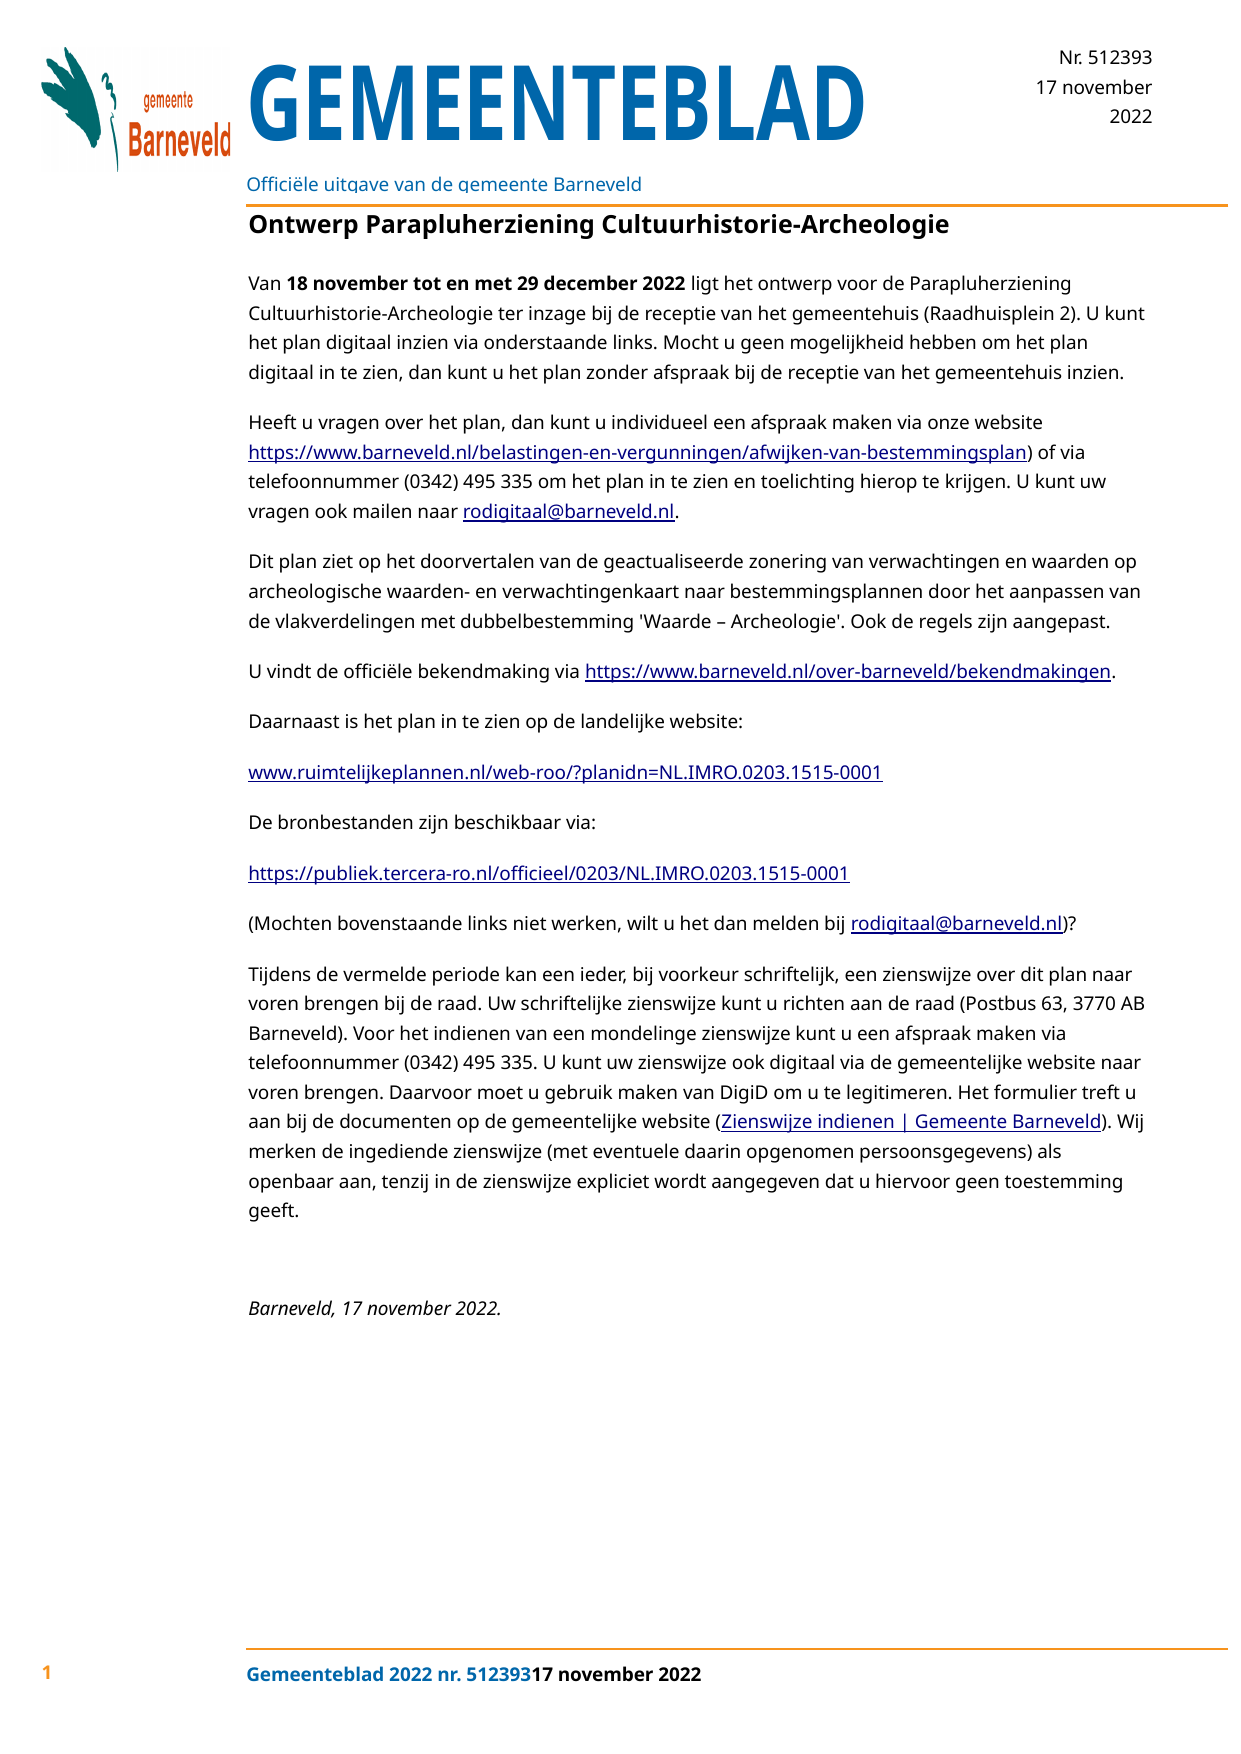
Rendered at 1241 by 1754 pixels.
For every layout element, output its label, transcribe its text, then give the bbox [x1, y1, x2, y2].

text U vindt de officiële bekendmaking via https://www.barneveld.nl/over-barneveld/bekendmakingen. [248, 658, 1152, 684]
text https://publiek.tercera-ro.nl/officieel/0203/NL.IMRO.0203.1515-0001 [248, 860, 1152, 886]
text Barneveld, 17 november 2022. [248, 1296, 1152, 1321]
text Dit plan ziet op het doorvertalen van de geactualiseerde zonering van verwachtingen en waarden op archeologische waarden- en verwachtingenkaart naar bestemmingsplannen door het aanpassen van de vlakverdelingen met dubbelbestemming 'Waarde – Archeologie'. Ook de regels zijn aangepast. [248, 549, 1152, 633]
text De bronbestanden zijn beschikbaar via: [248, 809, 1152, 835]
text Heeft u vragen over het plan, dan kunt u individueel een afspraak maken via onze website https://www.barneveld.nl/belastingen-en-vergunningen/afwijken-van-bestemmingsplan) of via telefoonnummer (0342) 495 335 om het plan in te zien en toelichting hierop te krijgen. U kunt uw vragen ook mailen naar rodigitaal@barneveld.nl. [248, 409, 1152, 524]
picture [41, 47, 231, 172]
text Tijdens de vermelde periode kan een ieder, bij voorkeur schriftelijk, een zienswijze over dit plan naar voren brengen bij de raad. Uw schriftelijke zienswijze kunt u richten aan de raad (Postbus 63, 3770 AB Barneveld). Voor het indienen van een mondelinge zienswijze kunt u een afspraak maken via telefoonnummer (0342) 495 335. U kunt uw zienswijze ook digitaal via de gemeentelijke website naar voren brengen. Daarvoor moet u gebruik maken van DigiD om u te legitimeren. Het formulier treft u aan bij de documenten op de gemeentelijke website (Zienswijze indienen | Gemeente Barneveld). Wij merken de ingediende zienswijze (met eventuele daarin opgenomen persoonsgegevens) als openbaar aan, tenzij in de zienswijze expliciet wordt aangegeven dat u hiervoor geen toestemming geeft. [248, 961, 1152, 1223]
text Van 18 november tot en met 29 december 2022 ligt het ontwerp voor de Parapluherziening Cultuurhistorie-Archeologie ter inzage bij de receptie van het gemeentehuis (Raadhuisplein 2). U kunt het plan digitaal inzien via onderstaande links. Mocht u geen mogelijkheid hebben om het plan digitaal in te zien, dan kunt u het plan zonder afspraak bij de receptie van het gemeentehuis inzien. [248, 270, 1152, 385]
text (Mochten bovenstaande links niet werken, wilt u het dan melden bij rodigitaal@barneveld.nl)? [248, 910, 1152, 936]
text Ontwerp Parapluherziening Cultuurhistorie-Archeologie [248, 207, 1152, 241]
text www.ruimtelijkeplannen.nl/web-roo/?planidn=NL.IMRO.0203.1515-0001 [248, 759, 1152, 785]
text Daarnaast is het plan in te zien op de landelijke website: [248, 709, 1152, 734]
